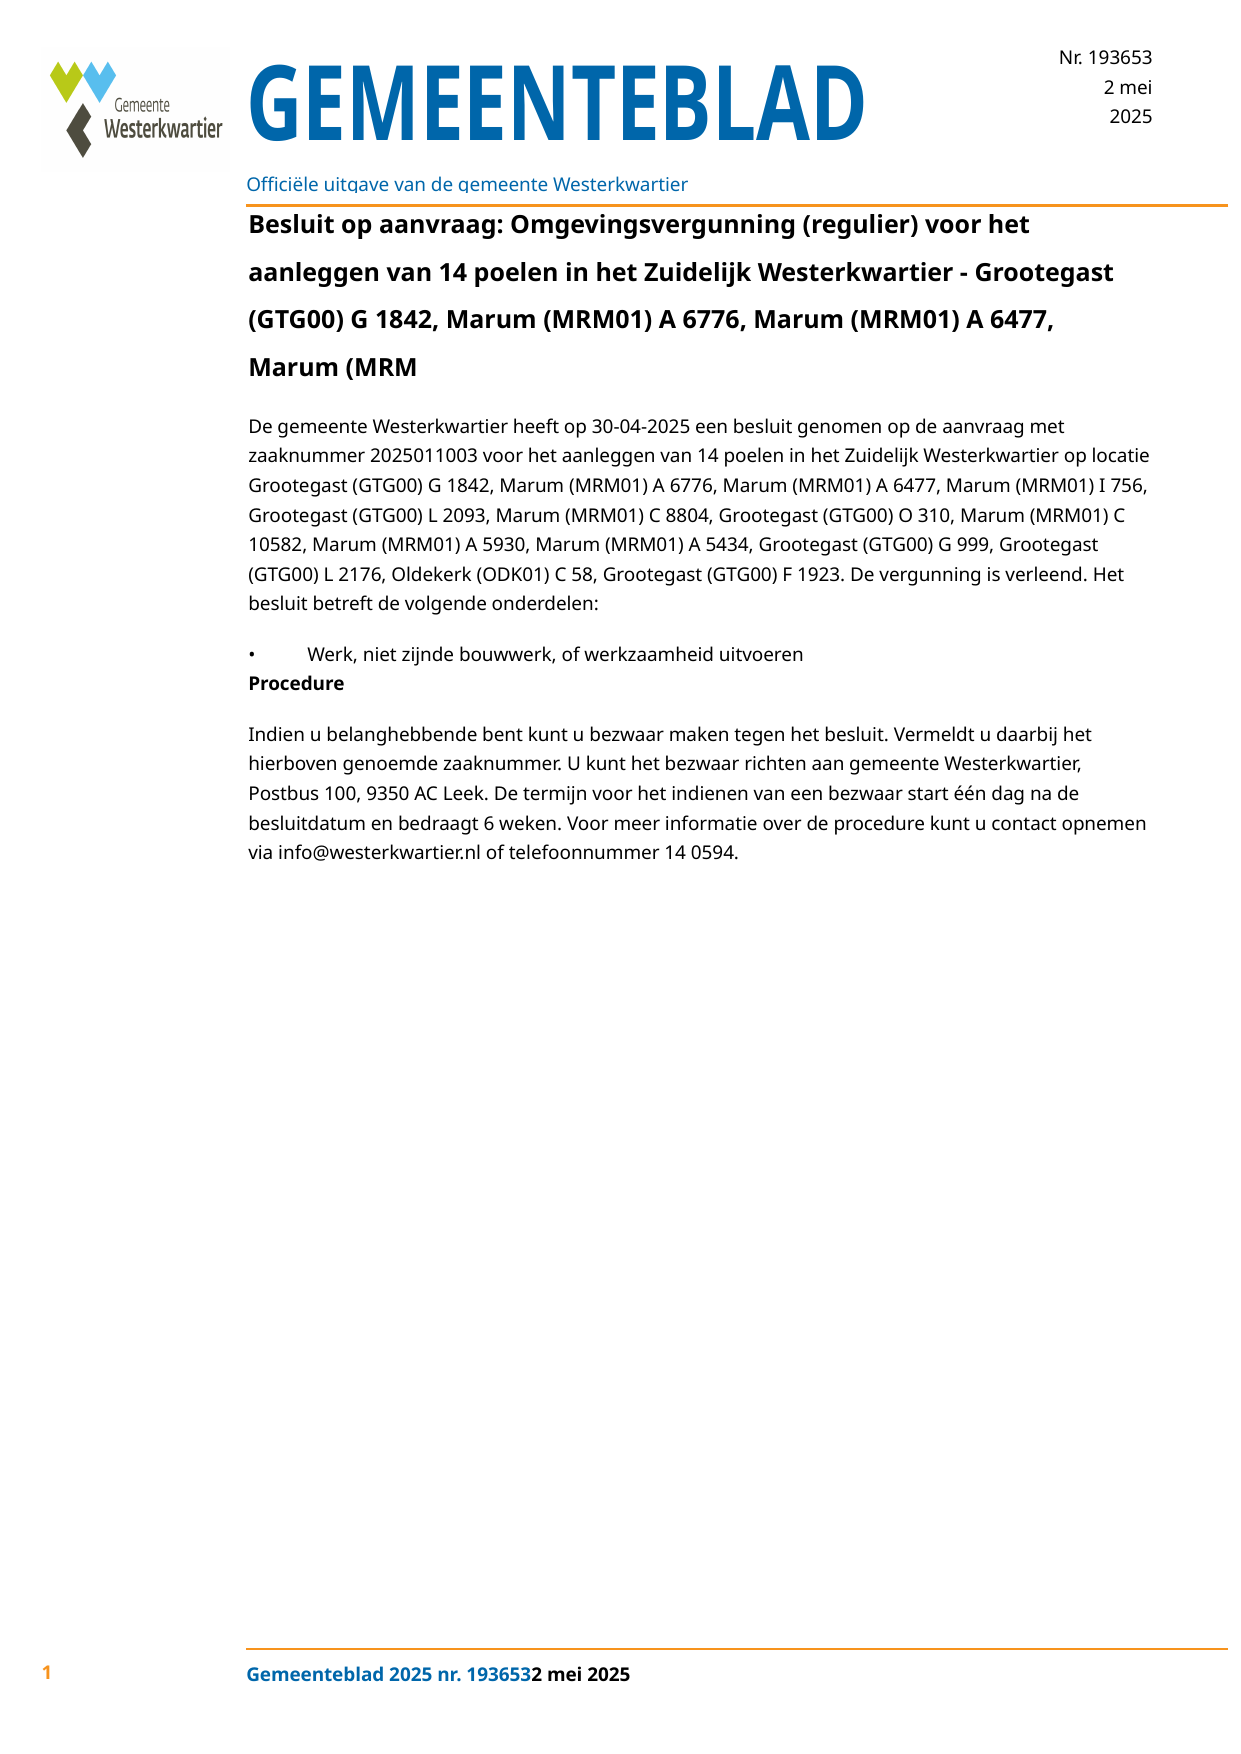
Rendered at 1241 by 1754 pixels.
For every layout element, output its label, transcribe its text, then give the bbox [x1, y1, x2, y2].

text De gemeente Westerkwartier heeft op 30-04-2025 een besluit genomen op de aanvraag met zaaknummer 2025011003 voor het aanleggen van 14 poelen in het Zuidelijk Westerkwartier op locatie Grootegast (GTG00) G 1842, Marum (MRM01) A 6776, Marum (MRM01) A 6477, Marum (MRM01) I 756, Grootegast (GTG00) L 2093, Marum (MRM01) C 8804, Grootegast (GTG00) O 310, Marum (MRM01) C 10582, Marum (MRM01) A 5930, Marum (MRM01) A 5434, Grootegast (GTG00) G 999, Grootegast (GTG00) L 2176, Oldekerk (ODK01) C 58, Grootegast (GTG00) F 1923. De vergunning is verleend. Het besluit betreft de volgende onderdelen: [248, 413, 1152, 616]
text Indien u belanghebbende bent kunt u bezwaar maken tegen het besluit. Vermeldt u daarbij het hierboven genoemde zaaknummer. U kunt het bezwaar richten aan gemeente Westerkwartier, Postbus 100, 9350 AC Leek. De termijn voor het indienen van een bezwaar start één dag na de besluitdatum en bedraagt 6 weken. Voor meer informatie over de procedure kunt u contact opnemen via info@westerkwartier.nl of telefoonnummer 14 0594. [248, 721, 1152, 865]
text Procedure [248, 671, 1152, 696]
picture [41, 47, 231, 172]
text Besluit op aanvraag: Omgevingsvergunning (regulier) voor het aanleggen van 14 poelen in het Zuidelijk Westerkwartier - Grootegast (GTG00) G 1842, Marum (MRM01) A 6776, Marum (MRM01) A 6477, Marum (MRM [248, 207, 1152, 384]
list Werk, niet zijnde bouwwerk, of werkzaamheid uitvoeren [248, 641, 1152, 667]
